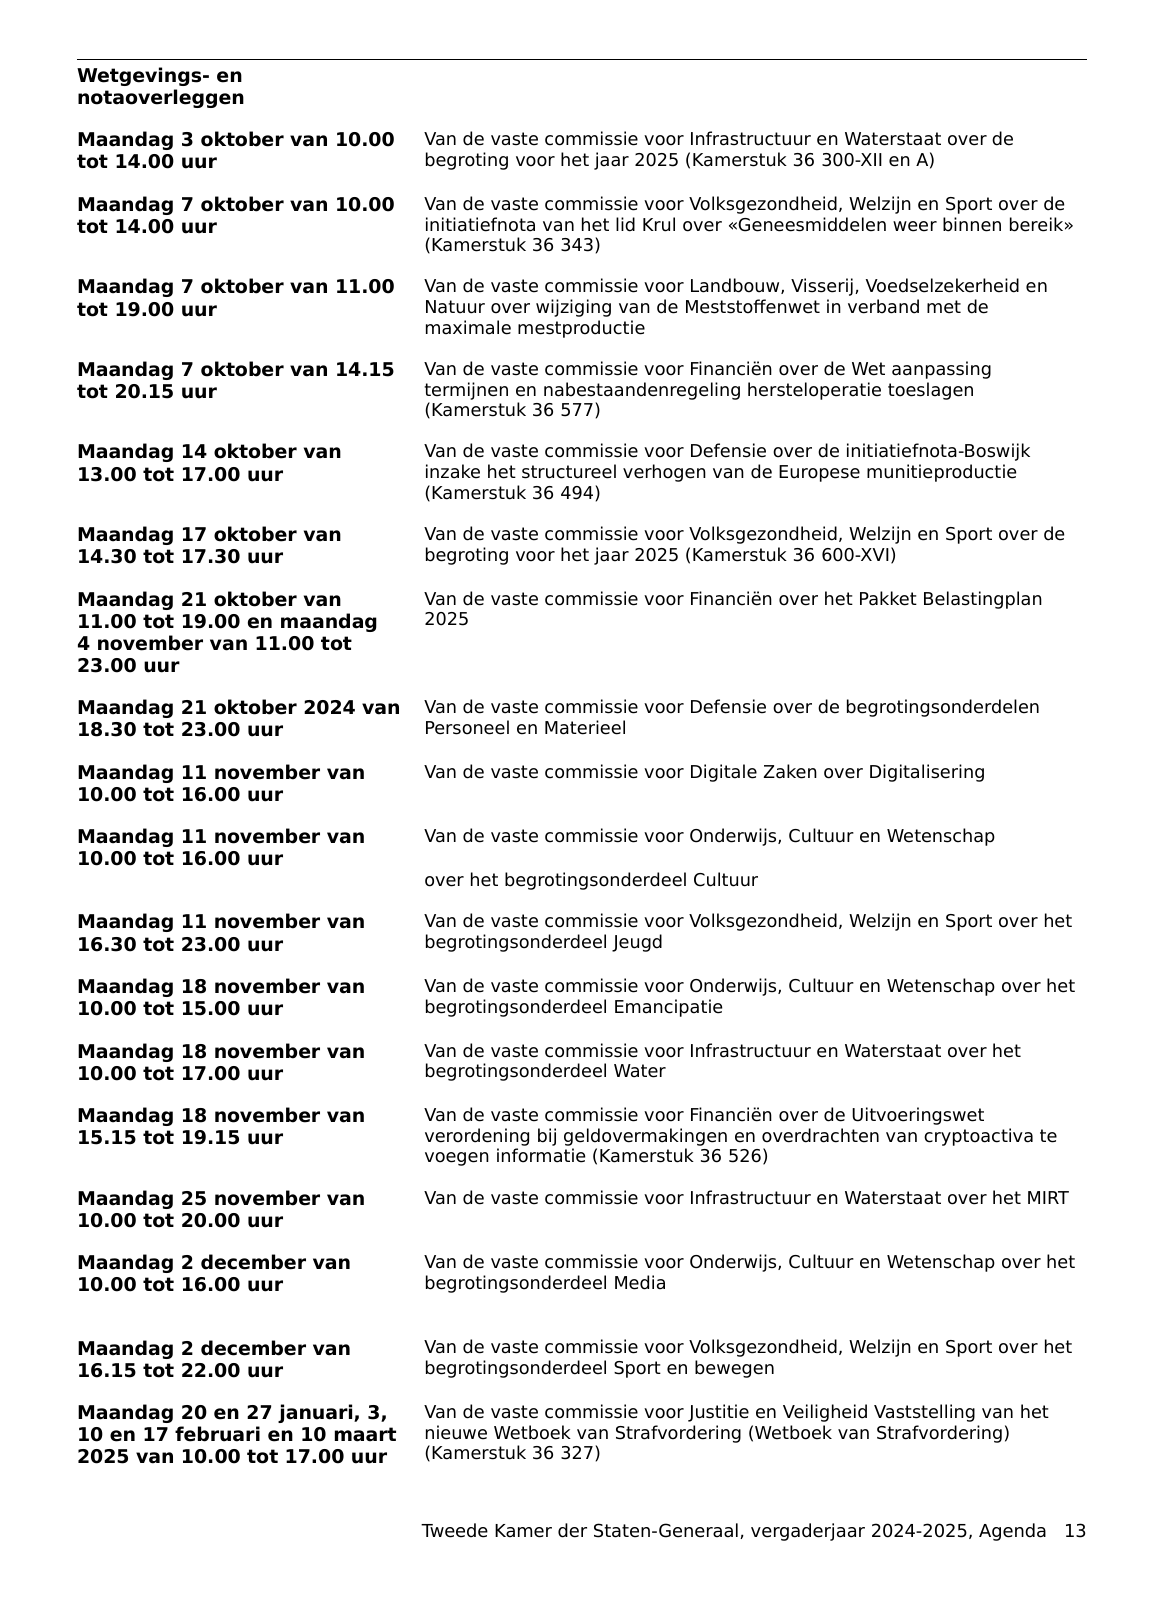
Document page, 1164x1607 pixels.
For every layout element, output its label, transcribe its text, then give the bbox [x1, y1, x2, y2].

table_cell [418, 1020, 1087, 1041]
table_cell [418, 741, 1087, 762]
table_cell [418, 256, 1087, 276]
table_cell [77, 955, 401, 976]
table_cell [401, 338, 418, 359]
table_cell [418, 1296, 1087, 1317]
table_cell [77, 891, 401, 911]
table_cell [418, 806, 1087, 826]
table_cell [401, 524, 418, 568]
table_cell Maandag 21 oktober 2024 van 18.30 tot 23.00 uur [77, 697, 401, 741]
table_cell [77, 1167, 401, 1188]
table_cell [401, 173, 418, 194]
table_cell Maandag 7 oktober van 11.00 tot 19.00 uur [77, 276, 401, 338]
table_cell [77, 1232, 401, 1252]
table_cell [401, 568, 418, 588]
table_cell Van de vaste commissie voor Volksgezondheid, Welzijn en Sport over het begrotingsonderdeel Sport en bewegen [418, 1338, 1087, 1381]
table_cell [418, 421, 1087, 441]
table_cell Maandag 20 en 27 januari, 3, 10 en 17 februari en 10 maart 2025 van 10.00 tot 17.00 uur [77, 1402, 401, 1468]
table_cell [401, 911, 418, 955]
table_cell [401, 256, 418, 276]
table_cell Maandag 7 oktober van 10.00 tot 14.00 uur [77, 194, 401, 256]
table_cell [77, 1085, 401, 1105]
table_cell [77, 1381, 401, 1402]
table_cell Van de vaste commissie voor Financiën over het Pakket Belastingplan 2025 [418, 589, 1087, 676]
table_cell Van de vaste commissie voor Infrastructuur en Waterstaat over het begrotingsonderdeel Water [418, 1041, 1087, 1084]
table_cell [401, 1085, 418, 1105]
table_cell Van de vaste commissie voor Volksgezondheid, Welzijn en Sport over de initiatiefnota van het lid Krul over «Geneesmiddelen weer binnen bereik» (Kamerstuk 36 343) [418, 194, 1087, 256]
table_cell [418, 1317, 1087, 1337]
table_cell Van de vaste commissie voor Onderwijs, Cultuur en Wetenschap over het begrotingsonderdeel Media [418, 1252, 1087, 1296]
table_cell [418, 109, 1087, 129]
table_cell [418, 568, 1087, 588]
table_cell Van de vaste commissie voor Volksgezondheid, Welzijn en Sport over het begrotingsonderdeel Jeugd [418, 911, 1087, 955]
table_cell [401, 826, 418, 870]
table_cell [418, 338, 1087, 359]
table_cell [401, 741, 418, 762]
table_cell [418, 676, 1087, 697]
table_cell [401, 1167, 418, 1188]
table_cell Maandag 2 december van 10.00 tot 16.00 uur [77, 1252, 401, 1296]
table_cell [401, 1188, 418, 1232]
table_cell [401, 697, 418, 741]
table_cell [77, 109, 401, 129]
table_cell Maandag 3 oktober van 10.00 tot 14.00 uur [77, 129, 401, 173]
table_cell [401, 676, 418, 697]
table_cell [401, 891, 418, 911]
table_cell Maandag 14 oktober van 13.00 tot 17.00 uur [77, 441, 401, 503]
table_cell Van de vaste commissie voor Volksgezondheid, Welzijn en Sport over de begroting voor het jaar 2025 (Kamerstuk 36 600-XVI) [418, 524, 1087, 568]
table_cell Maandag 25 november van 10.00 tot 20.00 uur [77, 1188, 401, 1232]
table_cell [401, 1381, 418, 1402]
table_cell [401, 503, 418, 524]
table_cell [401, 1402, 418, 1468]
table_cell over het begrotingsonderdeel Cultuur [418, 870, 1087, 891]
table_cell Maandag 18 november van 10.00 tot 15.00 uur [77, 976, 401, 1020]
table_cell Van de vaste commissie voor Financiën over de Wet aanpassing termijnen en nabestaandenregeling hersteloperatie toeslagen (Kamerstuk 36 577) [418, 359, 1087, 421]
table_cell Van de vaste commissie voor Justitie en Veiligheid Vaststelling van het nieuwe Wetboek van Strafvordering (Wetboek van Strafvordering) (Kamerstuk 36 327) [418, 1402, 1087, 1468]
table_cell [77, 173, 401, 194]
table_cell Van de vaste commissie voor Financiën over de Uitvoeringswet verordening bij geldovermakingen en overdrachten van cryptoactiva te voegen informatie (Kamerstuk 36 526) [418, 1105, 1087, 1167]
table_cell [401, 441, 418, 503]
table_cell [401, 955, 418, 976]
table_cell [77, 1296, 401, 1317]
table_cell Van de vaste commissie voor Onderwijs, Cultuur en Wetenschap [418, 826, 1087, 870]
table_cell [401, 421, 418, 441]
table_cell [401, 276, 418, 338]
table_cell [401, 109, 418, 129]
table_cell Van de vaste commissie voor Infrastructuur en Waterstaat over de begroting voor het jaar 2025 (Kamerstuk 36 300-XII en A) [418, 129, 1087, 173]
table_cell [77, 676, 401, 697]
table_cell [77, 503, 401, 524]
table_cell Maandag 11 november van 10.00 tot 16.00 uur [77, 762, 401, 806]
table_cell Maandag 11 november van 10.00 tot 16.00 uur [77, 826, 401, 870]
table_cell [401, 359, 418, 421]
table_cell [418, 891, 1087, 911]
table_cell [401, 1252, 418, 1296]
table_cell Maandag 18 november van 10.00 tot 17.00 uur [77, 1041, 401, 1084]
table_cell Maandag 18 november van 15.15 tot 19.15 uur [77, 1105, 401, 1167]
table_cell [418, 503, 1087, 524]
table_header [401, 60, 418, 109]
table_cell Maandag 2 december van 16.15 tot 22.00 uur [77, 1338, 401, 1381]
table_cell [401, 1041, 418, 1084]
table_cell [77, 870, 401, 891]
table_cell Maandag 21 oktober van 11.00 tot 19.00 en maandag 4 november van 11.00 tot 23.00 uur [77, 589, 401, 676]
table_cell [401, 762, 418, 806]
table_cell Maandag 7 oktober van 14.15 tot 20.15 uur [77, 359, 401, 421]
table_cell [418, 173, 1087, 194]
table_cell [77, 806, 401, 826]
table_cell [401, 806, 418, 826]
table_cell [401, 976, 418, 1020]
table_cell [401, 1296, 418, 1317]
table_header Wetgevings- en notaoverleggen [77, 60, 401, 109]
table_cell [418, 955, 1087, 976]
table_cell Maandag 11 november van 16.30 tot 23.00 uur [77, 911, 401, 955]
table_cell Van de vaste commissie voor Defensie over de begrotingsonderdelen Personeel en Materieel [418, 697, 1087, 741]
table_cell [77, 568, 401, 588]
table_cell [418, 1085, 1087, 1105]
table_cell [401, 870, 418, 891]
table_cell [401, 1317, 418, 1337]
table_cell [401, 1232, 418, 1252]
table_cell [77, 421, 401, 441]
table_cell [418, 1381, 1087, 1402]
table_cell Van de vaste commissie voor Defensie over de initiatiefnota-Boswijk inzake het structureel verhogen van de Europese munitieproductie (Kamerstuk 36 494) [418, 441, 1087, 503]
table_cell [401, 1105, 418, 1167]
table_cell [77, 1020, 401, 1041]
table_cell [401, 589, 418, 676]
table_cell Van de vaste commissie voor Onderwijs, Cultuur en Wetenschap over het begrotingsonderdeel Emancipatie [418, 976, 1087, 1020]
table_cell [77, 256, 401, 276]
table_cell [418, 1232, 1087, 1252]
table_cell [401, 1020, 418, 1041]
table_cell [418, 1167, 1087, 1188]
table_cell [77, 741, 401, 762]
table_header [418, 60, 1087, 109]
table_cell [401, 129, 418, 173]
table_cell Maandag 17 oktober van 14.30 tot 17.30 uur [77, 524, 401, 568]
table_cell [77, 338, 401, 359]
table_cell [401, 194, 418, 256]
table_cell [77, 1317, 401, 1337]
table_cell Van de vaste commissie voor Digitale Zaken over Digitalisering [418, 762, 1087, 806]
table_cell [401, 1338, 418, 1381]
table_cell Van de vaste commissie voor Infrastructuur en Waterstaat over het MIRT [418, 1188, 1087, 1232]
table_cell Van de vaste commissie voor Landbouw, Visserij, Voedselzekerheid en Natuur over wijziging van de Meststoffenwet in verband met de maximale mestproductie [418, 276, 1087, 338]
